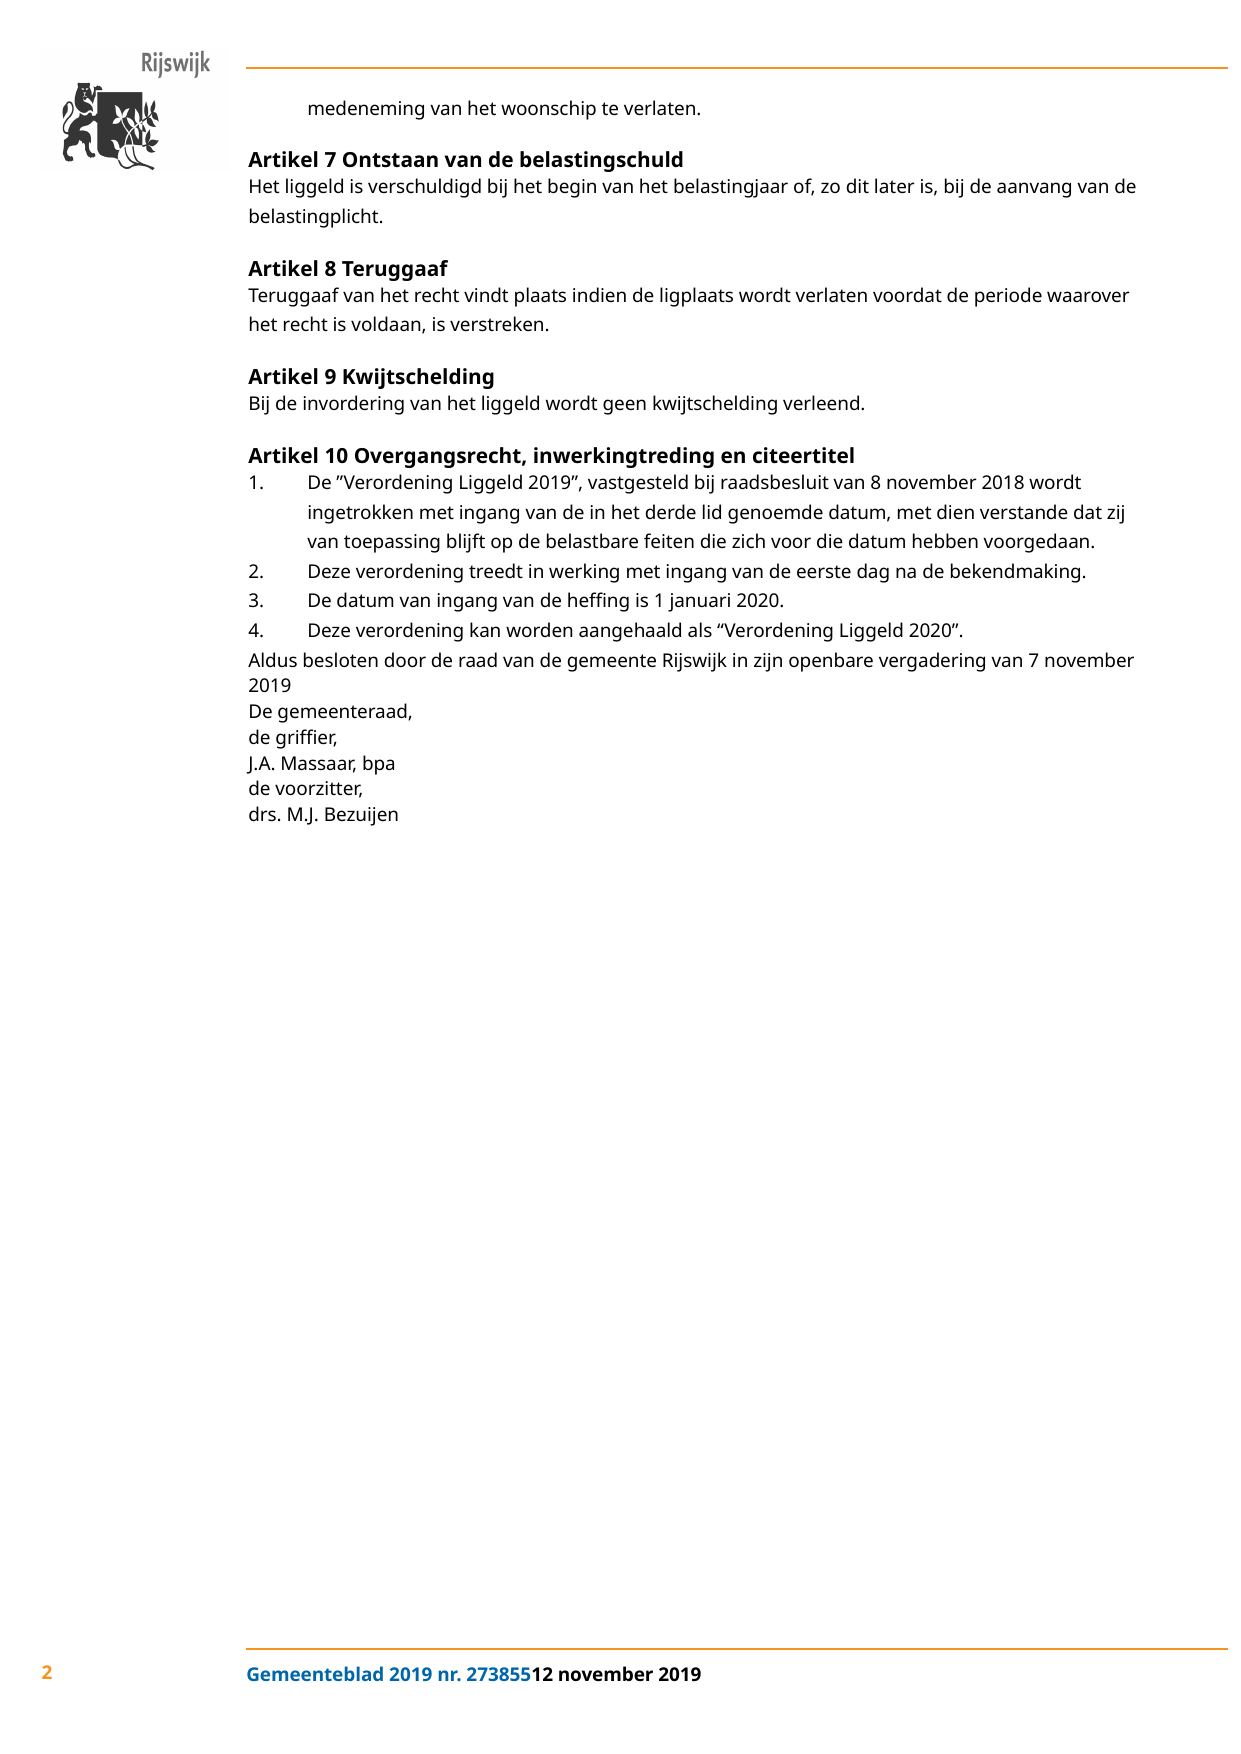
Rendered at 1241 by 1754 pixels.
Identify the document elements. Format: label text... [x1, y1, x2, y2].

list Deze verordening kan worden aangehaald als “Verordening Liggeld 2020”. [248, 617, 1152, 643]
list De datum van ingang van de heffing is 1 januari 2020. [248, 588, 1152, 613]
text Bij de invordering van het liggeld wordt geen kwijtschelding verleend. [248, 391, 1152, 416]
text de griffier, [248, 724, 1152, 750]
text drs. M.J. Bezuijen [248, 801, 1152, 827]
list De ”Verordening Liggeld 2019”, vastgesteld bij raadsbesluit van 8 november 2018 wordt ingetrokken met ingang van de in het derde lid genoemde datum, met dien verstande dat zij van toepassing blijft op de belastbare feiten die zich voor die datum hebben voorgedaan. [248, 469, 1152, 554]
text J.A. Massaar, bpa [248, 750, 1152, 776]
list Deze verordening treedt in werking met ingang van de eerste dag na de bekendmaking. [248, 558, 1152, 584]
text de voorzitter, [248, 776, 1152, 801]
picture [41, 47, 231, 172]
text Artikel 9 Kwijtschelding [248, 362, 1152, 391]
text Teruggaaf van het recht vindt plaats indien de ligplaats wordt verlaten voordat de periode waarover het recht is voldaan, is verstreken. [248, 282, 1152, 337]
text Artikel 8 Teruggaaf [248, 254, 1152, 282]
text De gemeenteraad, [248, 698, 1152, 724]
text Artikel 10 Overgangsrecht, inwerkingtreding en citeertitel [248, 441, 1152, 469]
text Aldus besloten door de raad van de gemeente Rijswijk in zijn openbare vergadering van 7 november 2019 [248, 647, 1152, 698]
list medeneming van het woonschip te verlaten. [248, 95, 1152, 121]
text Het liggeld is verschuldigd bij het begin van het belastingjaar of, zo dit later is, bij de aanvang van de belastingplicht. [248, 174, 1152, 229]
text Artikel 7 Ontstaan van de belastingschuld [248, 145, 1152, 174]
